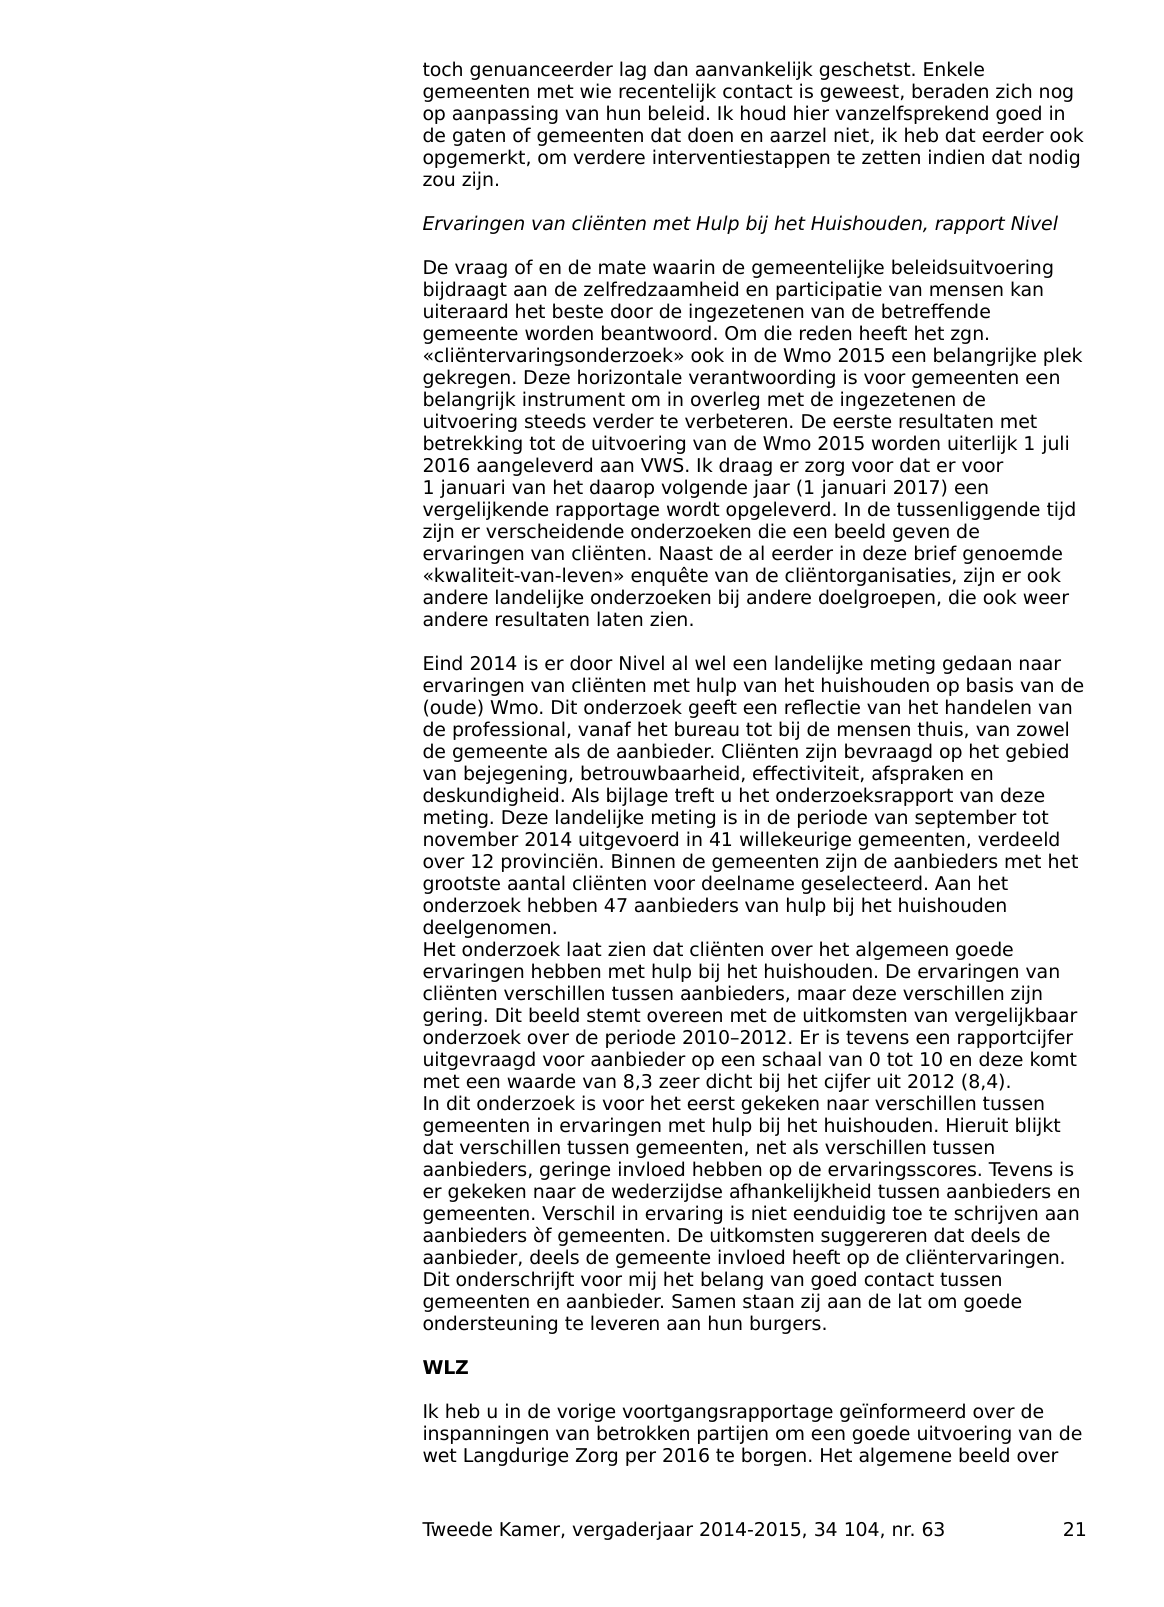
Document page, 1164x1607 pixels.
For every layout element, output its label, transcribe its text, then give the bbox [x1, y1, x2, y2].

text toch genuanceerder lag dan aanvankelijk geschetst. Enkele gemeenten met wie recentelijk contact is geweest, beraden zich nog op aanpassing van hun beleid. Ik houd hier vanzelfsprekend goed in de gaten of gemeenten dat doen en aarzel niet, ik heb dat eerder ook opgemerkt, om verdere interventiestappen te zetten indien dat nodig zou zijn. [422, 59, 1087, 191]
subtitle Ervaringen van cliënten met Hulp bij het Huishouden, rapport Nivel [422, 213, 1087, 235]
text Het onderzoek laat zien dat cliënten over het algemeen goede ervaringen hebben met hulp bij het huishouden. De ervaringen van cliënten verschillen tussen aanbieders, maar deze verschillen zijn gering. Dit beeld stemt overeen met de uitkomsten van vergelijkbaar onderzoek over de periode 2010–2012. Er is tevens een rapportcijfer uitgevraagd voor aanbieder op een schaal van 0 tot 10 en deze komt met een waarde van 8,3 zeer dicht bij het cijfer uit 2012 (8,4). [422, 939, 1087, 1093]
subtitle WLZ [422, 1357, 1087, 1379]
text De vraag of en de mate waarin de gemeentelijke beleidsuitvoering bijdraagt aan de zelfredzaamheid en participatie van mensen kan uiteraard het beste door de ingezetenen van de betreffende gemeente worden beantwoord. Om die reden heeft het zgn. «cliëntervaringsonderzoek» ook in de Wmo 2015 een belangrijke plek gekregen. Deze horizontale verantwoording is voor gemeenten een belangrijk instrument om in overleg met de ingezetenen de uitvoering steeds verder te verbeteren. De eerste resultaten met betrekking tot de uitvoering van de Wmo 2015 worden uiterlijk 1 juli 2016 aangeleverd aan VWS. Ik draag er zorg voor dat er voor 1 januari van het daarop volgende jaar (1 januari 2017) een vergelijkende rapportage wordt opgeleverd. In de tussenliggende tijd zijn er verscheidende onderzoeken die een beeld geven de ervaringen van cliënten. Naast de al eerder in deze brief genoemde «kwaliteit-van-leven» enquête van de cliëntorganisaties, zijn er ook andere landelijke onderzoeken bij andere doelgroepen, die ook weer andere resultaten laten zien. [422, 257, 1087, 631]
text In dit onderzoek is voor het eerst gekeken naar verschillen tussen gemeenten in ervaringen met hulp bij het huishouden. Hieruit blijkt dat verschillen tussen gemeenten, net als verschillen tussen aanbieders, geringe invloed hebben op de ervaringsscores. Tevens is er gekeken naar de wederzijdse afhankelijkheid tussen aanbieders en gemeenten. Verschil in ervaring is niet eenduidig toe te schrijven aan aanbieders òf gemeenten. De uitkomsten suggereren dat deels de aanbieder, deels de gemeente invloed heeft op de cliëntervaringen. Dit onderschrijft voor mij het belang van goed contact tussen gemeenten en aanbieder. Samen staan zij aan de lat om goede ondersteuning te leveren aan hun burgers. [422, 1093, 1087, 1334]
text Eind 2014 is er door Nivel al wel een landelijke meting gedaan naar ervaringen van cliënten met hulp van het huishouden op basis van de (oude) Wmo. Dit onderzoek geeft een reflectie van het handelen van de professional, vanaf het bureau tot bij de mensen thuis, van zowel de gemeente als de aanbieder. Cliënten zijn bevraagd op het gebied van bejegening, betrouwbaarheid, effectiviteit, afspraken en deskundigheid. Als bijlage treft u het onderzoeksrapport van deze meting. Deze landelijke meting is in de periode van september tot november 2014 uitgevoerd in 41 willekeurige gemeenten, verdeeld over 12 provinciën. Binnen de gemeenten zijn de aanbieders met het grootste aantal cliënten voor deelname geselecteerd. Aan het onderzoek hebben 47 aanbieders van hulp bij het huishouden deelgenomen. [422, 653, 1087, 939]
text Ik heb u in de vorige voortgangsrapportage geïnformeerd over de inspanningen van betrokken partijen om een goede uitvoering van de wet Langdurige Zorg per 2016 te borgen. Het algemene beeld over [422, 1401, 1087, 1467]
